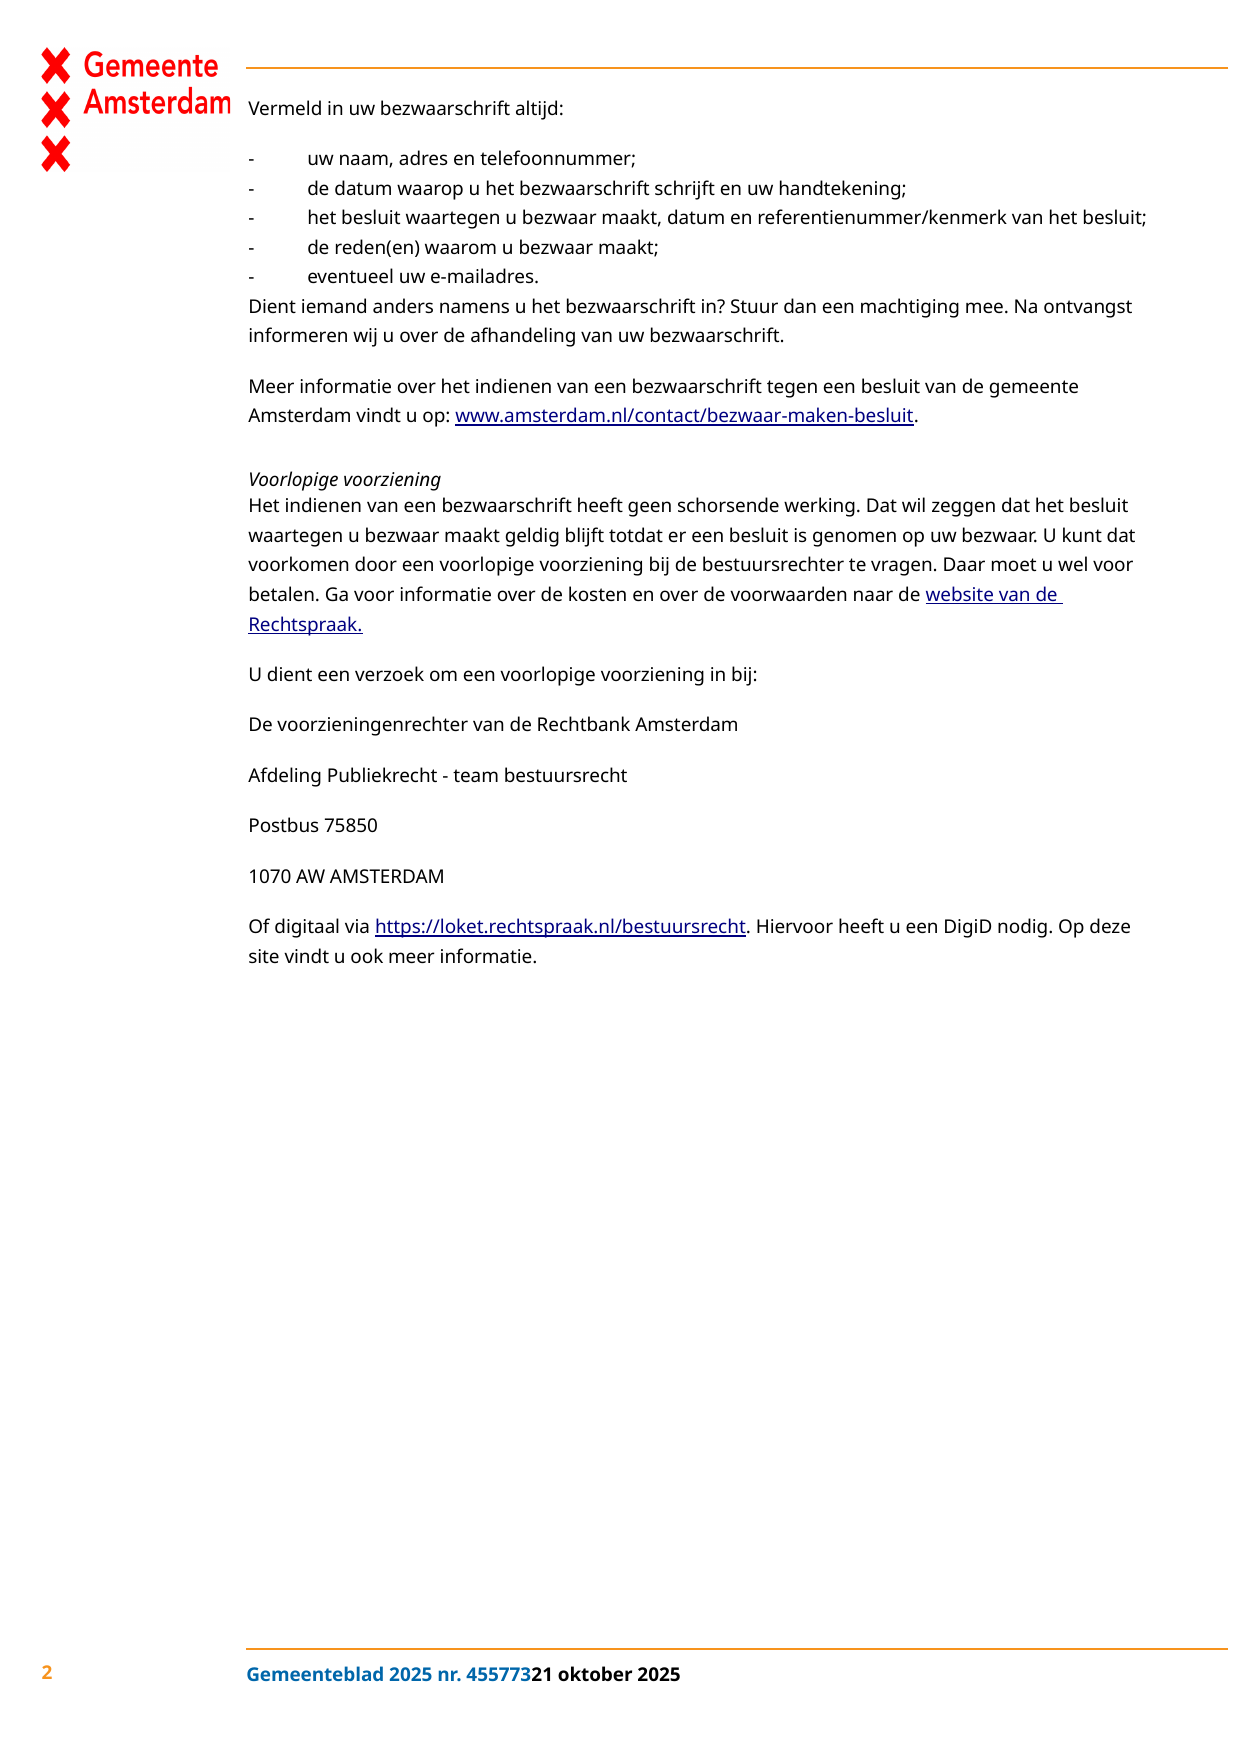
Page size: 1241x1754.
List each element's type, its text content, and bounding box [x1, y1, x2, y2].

text Of digitaal via https://loket.rechtspraak.nl/bestuursrecht. Hiervoor heeft u een DigiD nodig. Op deze site vindt u ook meer informatie. [248, 913, 1152, 968]
text Het indienen van een bezwaarschrift heeft geen schorsende werking. Dat wil zeggen dat het besluit waartegen u bezwaar maakt geldig blijft totdat er een besluit is genomen op uw bezwaar. U kunt dat voorkomen door een voorlopige voorziening bij de bestuursrechter te vragen. Daar moet u wel voor betalen. Ga voor informatie over de kosten en over de voorwaarden naar de website van de Rechtspraak. [248, 492, 1152, 636]
list de datum waarop u het bezwaarschrift schrijft en uw handtekening; [248, 175, 1152, 201]
text 1070 AW AMSTERDAM [248, 863, 1152, 888]
list de reden(en) waarom u bezwaar maakt; [248, 234, 1152, 260]
text U dient een verzoek om een voorlopige voorziening in bij: [248, 661, 1152, 687]
text Dient iemand anders namens u het bezwaarschrift in? Stuur dan een machtiging mee. Na ontvangst informeren wij u over de afhandeling van uw bezwaarschrift. [248, 293, 1152, 348]
text Meer informatie over het indienen van een bezwaarschrift tegen een besluit van de gemeente Amsterdam vindt u op: www.amsterdam.nl/contact/bezwaar-maken-besluit. [248, 373, 1152, 428]
text Voorlopige voorziening [248, 467, 1152, 492]
list uw naam, adres en telefoonnummer; [248, 145, 1152, 171]
text Afdeling Publiekrecht - team bestuursrecht [248, 762, 1152, 788]
picture [41, 47, 231, 172]
text Postbus 75850 [248, 812, 1152, 838]
text De voorzieningenrechter van de Rechtbank Amsterdam [248, 712, 1152, 737]
text Vermeld in uw bezwaarschrift altijd: [248, 95, 1152, 121]
list het besluit waartegen u bezwaar maakt, datum en referentienummer/kenmerk van het besluit; [248, 204, 1152, 230]
list eventueel uw e-mailadres. [248, 263, 1152, 289]
